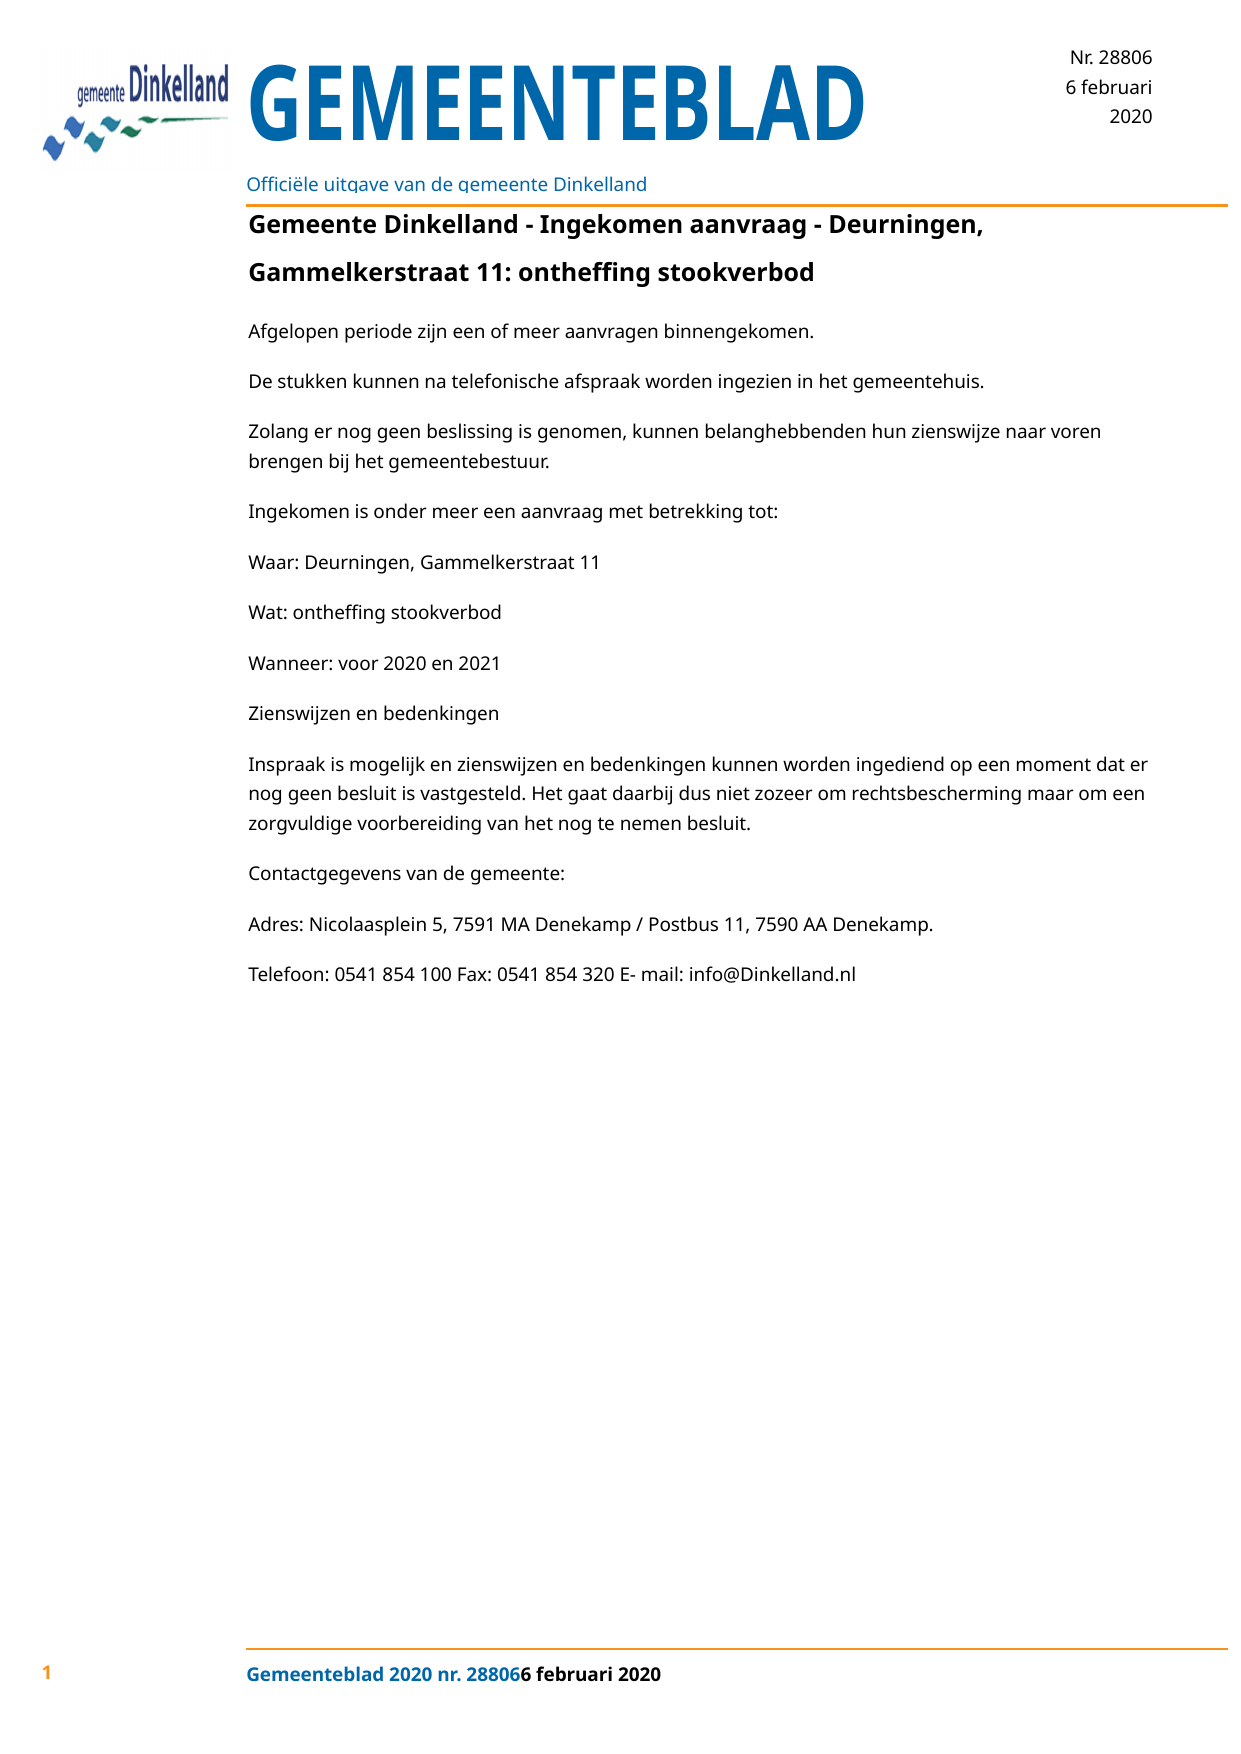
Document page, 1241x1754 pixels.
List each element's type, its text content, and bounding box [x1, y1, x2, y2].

text Gemeente Dinkelland - Ingekomen aanvraag - Deurningen, Gammelkerstraat 11: ontheffing stookverbod [248, 207, 1152, 288]
text Waar: Deurningen, Gammelkerstraat 11 [248, 549, 1152, 575]
text Afgelopen periode zijn een of meer aanvragen binnengekomen. [248, 318, 1152, 344]
text De stukken kunnen na telefonische afspraak worden ingezien in het gemeentehuis. [248, 368, 1152, 394]
text Ingekomen is onder meer een aanvraag met betrekking tot: [248, 499, 1152, 524]
text Zienswijzen en bedenkingen [248, 700, 1152, 726]
text Telefoon: 0541 854 100 Fax: 0541 854 320 E- mail: info@Dinkelland.nl [248, 961, 1152, 987]
text Wat: ontheffing stookverbod [248, 599, 1152, 625]
text Contactgegevens van de gemeente: [248, 860, 1152, 886]
text Adres: Nicolaasplein 5, 7591 MA Denekamp / Postbus 11, 7590 AA Denekamp. [248, 911, 1152, 937]
text Wanneer: voor 2020 en 2021 [248, 650, 1152, 676]
text Inspraak is mogelijk en zienswijzen en bedenkingen kunnen worden ingediend op een moment dat er nog geen besluit is vastgesteld. Het gaat daarbij dus niet zozeer om rechtsbescherming maar om een zorgvuldige voorbereiding van het nog te nemen besluit. [248, 751, 1152, 836]
picture [41, 47, 231, 172]
text Zolang er nog geen beslissing is genomen, kunnen belanghebbenden hun zienswijze naar voren brengen bij het gemeentebestuur. [248, 419, 1152, 474]
